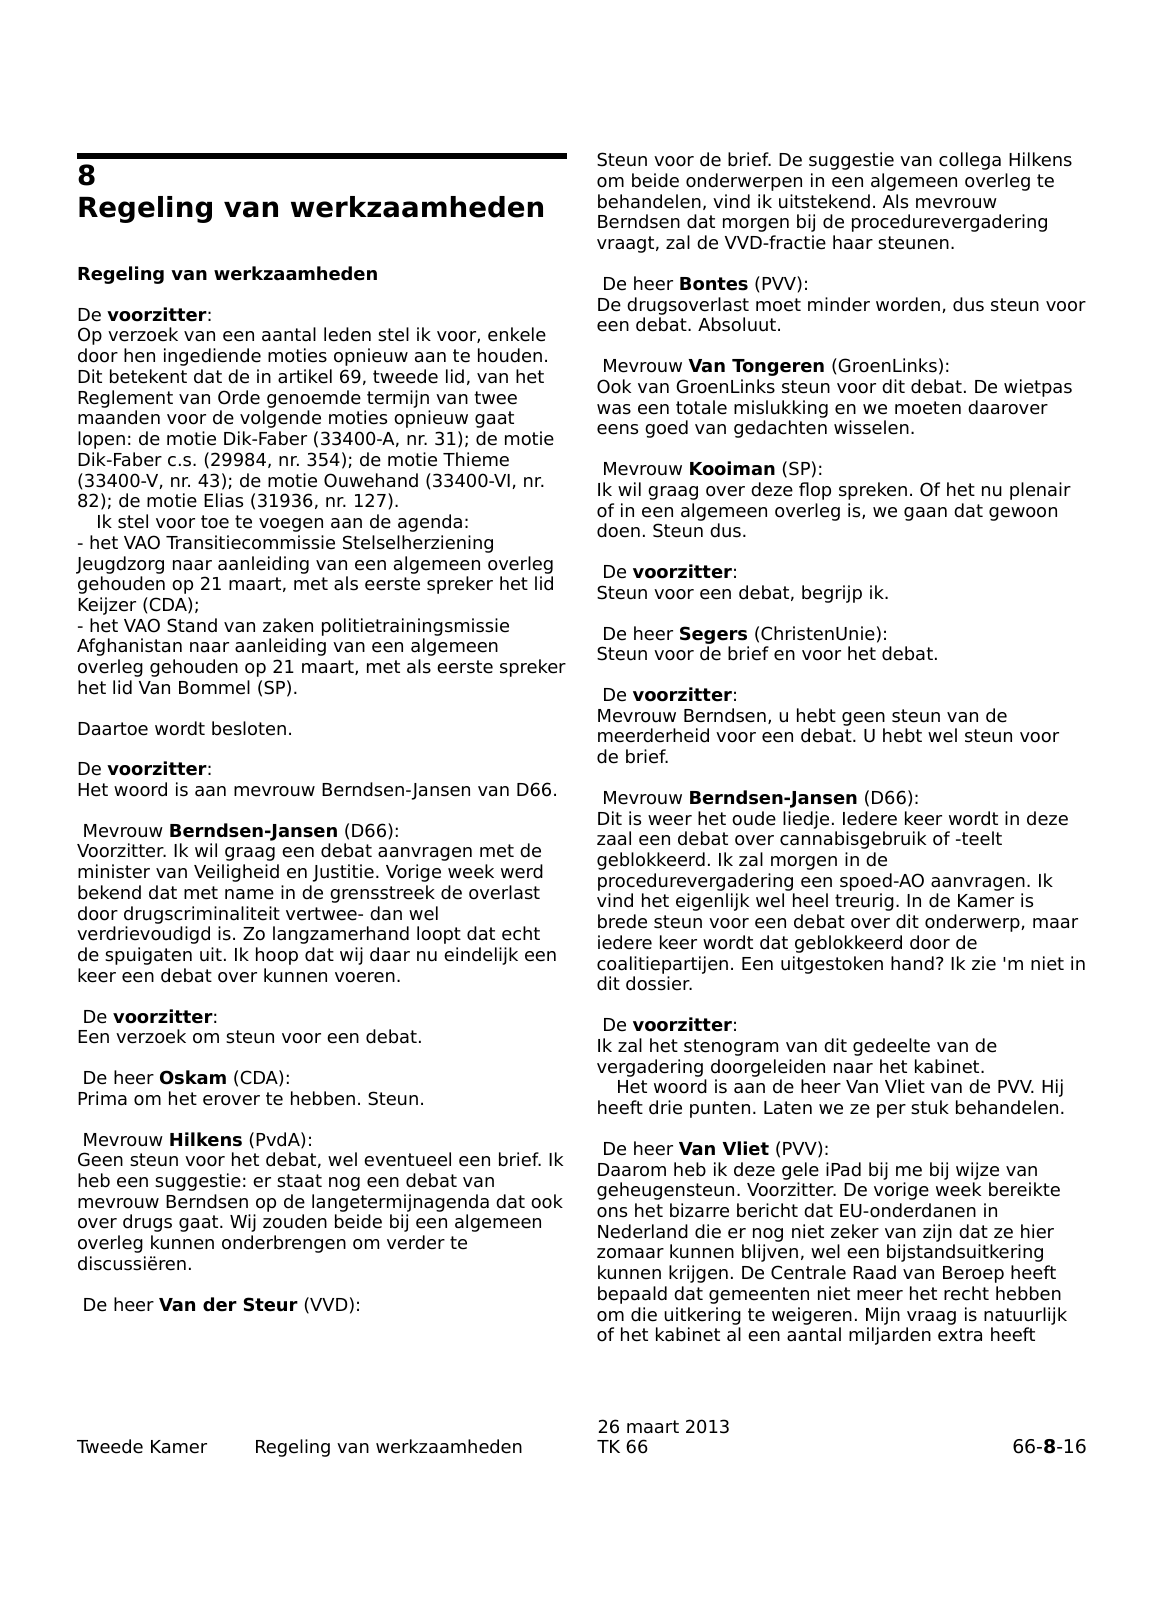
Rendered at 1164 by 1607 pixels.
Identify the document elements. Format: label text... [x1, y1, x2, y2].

text De heer Van der Steur (VVD): [77, 1294, 567, 1315]
text De heer Van Vliet (PVV): [596, 1139, 1087, 1159]
text De voorzitter: [77, 1006, 567, 1027]
text Het woord is aan de heer Van Vliet van de PVV. Hij heeft drie punten. Laten we ze per stuk behandelen. [596, 1077, 1087, 1119]
text Ik stel voor toe te voegen aan de agenda: [77, 512, 567, 533]
text Steun voor een debat, begrijp ik. [596, 583, 1087, 603]
text De voorzitter: [77, 304, 567, 325]
text - het VAO Stand van zaken politietrainingsmissie Afghanistan naar aanleiding van een algemeen overleg gehouden op 21 maart, met als eerste spreker het lid Van Bommel (SP). [77, 616, 567, 698]
text De heer Bontes (PVV): [596, 274, 1087, 294]
text Prima om het erover te hebben. Steun. [77, 1089, 567, 1109]
text Mevrouw Hilkens (PvdA): [77, 1129, 567, 1150]
text Regeling van werkzaamheden [77, 264, 567, 284]
text De drugsoverlast moet minder worden, dus steun voor een debat. Absoluut. [596, 294, 1087, 336]
text Ik zal het stenogram van dit gedeelte van de vergadering doorgeleiden naar het kabinet. [596, 1036, 1087, 1077]
text Het woord is aan mevrouw Berndsen-Jansen van D66. [77, 780, 567, 801]
text Mevrouw Berndsen-Jansen (D66): [77, 821, 567, 841]
text Geen steun voor het debat, wel eventueel een brief. Ik heb een suggestie: er staat nog een debat van mevrouw Berndsen op de langetermijnagenda dat ook over drugs gaat. Wij zouden beide bij een algemeen overleg kunnen onderbrengen om verder te discussiëren. [77, 1150, 567, 1274]
text Mevrouw Van Tongeren (GroenLinks): [596, 356, 1087, 377]
text Mevrouw Kooiman (SP): [596, 459, 1087, 480]
text Voorzitter. Ik wil graag een debat aanvragen met de minister van Veiligheid en Justitie. Vorige week werd bekend dat met name in de grensstreek de overlast door drugscriminaliteit vertwee- dan wel verdrievoudigd is. Zo langzamerhand loopt dat echt de spuigaten uit. Ik hoop dat wij daar nu eindelijk een keer een debat over kunnen voeren. [77, 841, 567, 986]
text De voorzitter: [596, 562, 1087, 583]
title 8 Regeling van werkzaamheden [77, 159, 567, 224]
text Mevrouw Berndsen, u hebt geen steun van de meerderheid voor een debat. U hebt wel steun voor de brief. [596, 706, 1087, 768]
text - het VAO Transitiecommissie Stelselherziening Jeugdzorg naar aanleiding van een algemeen overleg gehouden op 21 maart, met als eerste spreker het lid Keijzer (CDA); [77, 533, 567, 616]
text Op verzoek van een aantal leden stel ik voor, enkele door hen ingediende moties opnieuw aan te houden. Dit betekent dat de in artikel 69, tweede lid, van het Reglement van Orde genoemde termijn van twee maanden voor de volgende moties opnieuw gaat lopen: de motie Dik-Faber (33400-A, nr. 31); de motie Dik-Faber c.s. (29984, nr. 354); de motie Thieme (33400-V, nr. 43); de motie Ouwehand (33400-VI, nr. 82); de motie Elias (31936, nr. 127). [77, 325, 567, 512]
text De voorzitter: [596, 1015, 1087, 1036]
text Dit is weer het oude liedje. Iedere keer wordt in deze zaal een debat over cannabisgebruik of -teelt geblokkeerd. Ik zal morgen in de procedurevergadering een spoed-AO aanvragen. Ik vind het eigenlijk wel heel treurig. In de Kamer is brede steun voor een debat over dit onderwerp, maar iedere keer wordt dat geblokkeerd door de coalitiepartijen. Een uitgestoken hand? Ik zie 'm niet in dit dossier. [596, 808, 1087, 995]
text Ook van GroenLinks steun voor dit debat. De wietpas was een totale mislukking en we moeten daarover eens goed van gedachten wisselen. [596, 377, 1087, 439]
text De voorzitter: [77, 759, 567, 780]
text Steun voor de brief. De suggestie van collega Hilkens om beide onderwerpen in een algemeen overleg te behandelen, vind ik uitstekend. Als mevrouw Berndsen dat morgen bij de procedurevergadering vraagt, zal de VVD-fractie haar steunen. [596, 150, 1087, 254]
text Daartoe wordt besloten. [77, 718, 567, 739]
text Ik wil graag over deze flop spreken. Of het nu plenair of in een algemeen overleg is, we gaan dat gewoon doen. Steun dus. [596, 480, 1087, 542]
text Daarom heb ik deze gele iPad bij me bij wijze van geheugensteun. Voorzitter. De vorige week bereikte ons het bizarre bericht dat EU-onderdanen in Nederland die er nog niet zeker van zijn dat ze hier zomaar kunnen blijven, wel een bijstandsuitkering kunnen krijgen. De Centrale Raad van Beroep heeft bepaald dat gemeenten niet meer het recht hebben om die uitkering te weigeren. Mijn vraag is natuurlijk of het kabinet al een aantal miljarden extra heeft [596, 1159, 1087, 1346]
text Een verzoek om steun voor een debat. [77, 1027, 567, 1048]
text De voorzitter: [596, 685, 1087, 706]
text Steun voor de brief en voor het debat. [596, 644, 1087, 665]
text Mevrouw Berndsen-Jansen (D66): [596, 788, 1087, 808]
text De heer Segers (ChristenUnie): [596, 623, 1087, 644]
text De heer Oskam (CDA): [77, 1068, 567, 1089]
